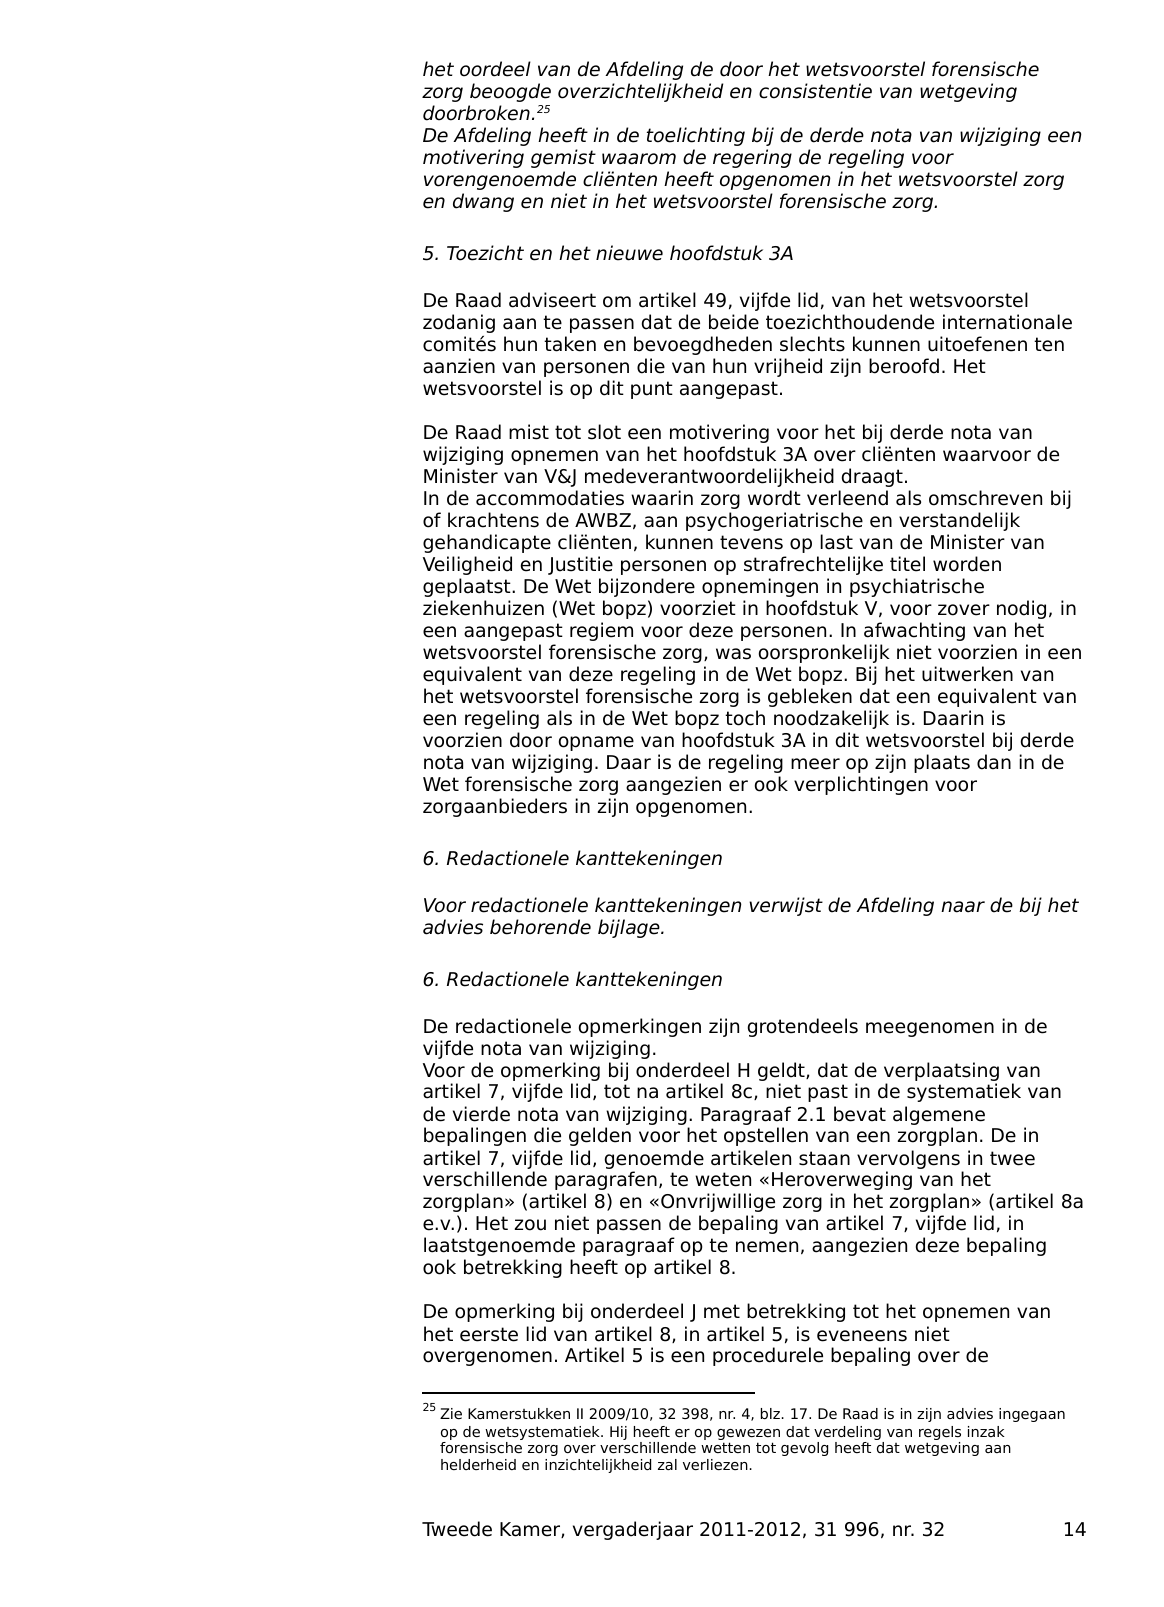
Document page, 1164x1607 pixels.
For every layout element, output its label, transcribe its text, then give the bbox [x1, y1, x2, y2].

text het oordeel van de Afdeling de door het wetsvoorstel forensische zorg beoogde overzichtelijkheid en consistentie van wetgeving doorbroken. [422, 59, 1087, 125]
text In de accommodaties waarin zorg wordt verleend als omschreven bij of krachtens de AWBZ, aan psychogeriatrische en verstandelijk gehandicapte cliënten, kunnen tevens op last van de Minister van Veiligheid en Justitie personen op strafrechtelijke titel worden geplaatst. De Wet bijzondere opnemingen in psychiatrische ziekenhuizen (Wet bopz) voorziet in hoofdstuk V, voor zover nodig, in een aangepast regiem voor deze personen. In afwachting van het wetsvoorstel forensische zorg, was oorspronkelijk niet voorzien in een equivalent van deze regeling in de Wet bopz. Bij het uitwerken van het wetsvoorstel forensische zorg is gebleken dat een equivalent van een regeling als in de Wet bopz toch noodzakelijk is. Daarin is voorzien door opname van hoofdstuk 3A in dit wetsvoorstel bij derde nota van wijziging. Daar is de regeling meer op zijn plaats dan in de Wet forensische zorg aangezien er ook verplichtingen voor zorgaanbieders in zijn opgenomen. [422, 488, 1087, 818]
text De opmerking bij onderdeel J met betrekking tot het opnemen van het eerste lid van artikel 8, in artikel 5, is eveneens niet overgenomen. Artikel 5 is een procedurele bepaling over de [422, 1301, 1087, 1367]
text Zie Kamerstukken II 2009/10, 32 398, nr. 4, blz. 17. De Raad is in zijn advies ingegaan op de wetsystematiek. Hij heeft er op gewezen dat verdeling van regels inzak forensische zorg over verschillende wetten tot gevolg heeft dat wetgeving aan helderheid en inzichtelijkheid zal verliezen. [422, 1402, 1087, 1474]
text De Afdeling heeft in de toelichting bij de derde nota van wijziging een motivering gemist waarom de regering de regeling voor vorengenoemde cliënten heeft opgenomen in het wetsvoorstel zorg en dwang en niet in het wetsvoorstel forensische zorg. [422, 125, 1087, 213]
text Voor de opmerking bij onderdeel H geldt, dat de verplaatsing van artikel 7, vijfde lid, tot na artikel 8c, niet past in de systematiek van de vierde nota van wijziging. Paragraaf 2.1 bevat algemene bepalingen die gelden voor het opstellen van een zorgplan. De in artikel 7, vijfde lid, genoemde artikelen staan vervolgens in twee verschillende paragrafen, te weten «Heroverweging van het zorgplan» (artikel 8) en «Onvrijwillige zorg in het zorgplan» (artikel 8a e.v.). Het zou niet passen de bepaling van artikel 7, vijfde lid, in laatstgenoemde paragraaf op te nemen, aangezien deze bepaling ook betrekking heeft op artikel 8. [422, 1059, 1087, 1279]
text De redactionele opmerkingen zijn grotendeels meegenomen in de vijfde nota van wijziging. [422, 1016, 1087, 1059]
text De Raad adviseert om artikel 49, vijfde lid, van het wetsvoorstel zodanig aan te passen dat de beide toezichthoudende internationale comités hun taken en bevoegdheden slechts kunnen uitoefenen ten aanzien van personen die van hun vrijheid zijn beroofd. Het wetsvoorstel is op dit punt aangepast. [422, 290, 1087, 400]
text Voor redactionele kanttekeningen verwijst de Afdeling naar de bij het advies behorende bijlage. [422, 894, 1087, 938]
subtitle 6. Redactionele kanttekeningen [422, 968, 1087, 991]
subtitle 5. Toezicht en het nieuwe hoofdstuk 3A [422, 243, 1087, 265]
text De Raad mist tot slot een motivering voor het bij derde nota van wijziging opnemen van het hoofdstuk 3A over cliënten waarvoor de Minister van V&J medeverantwoordelijkheid draagt. [422, 422, 1087, 488]
subtitle 6. Redactionele kanttekeningen [422, 848, 1087, 869]
